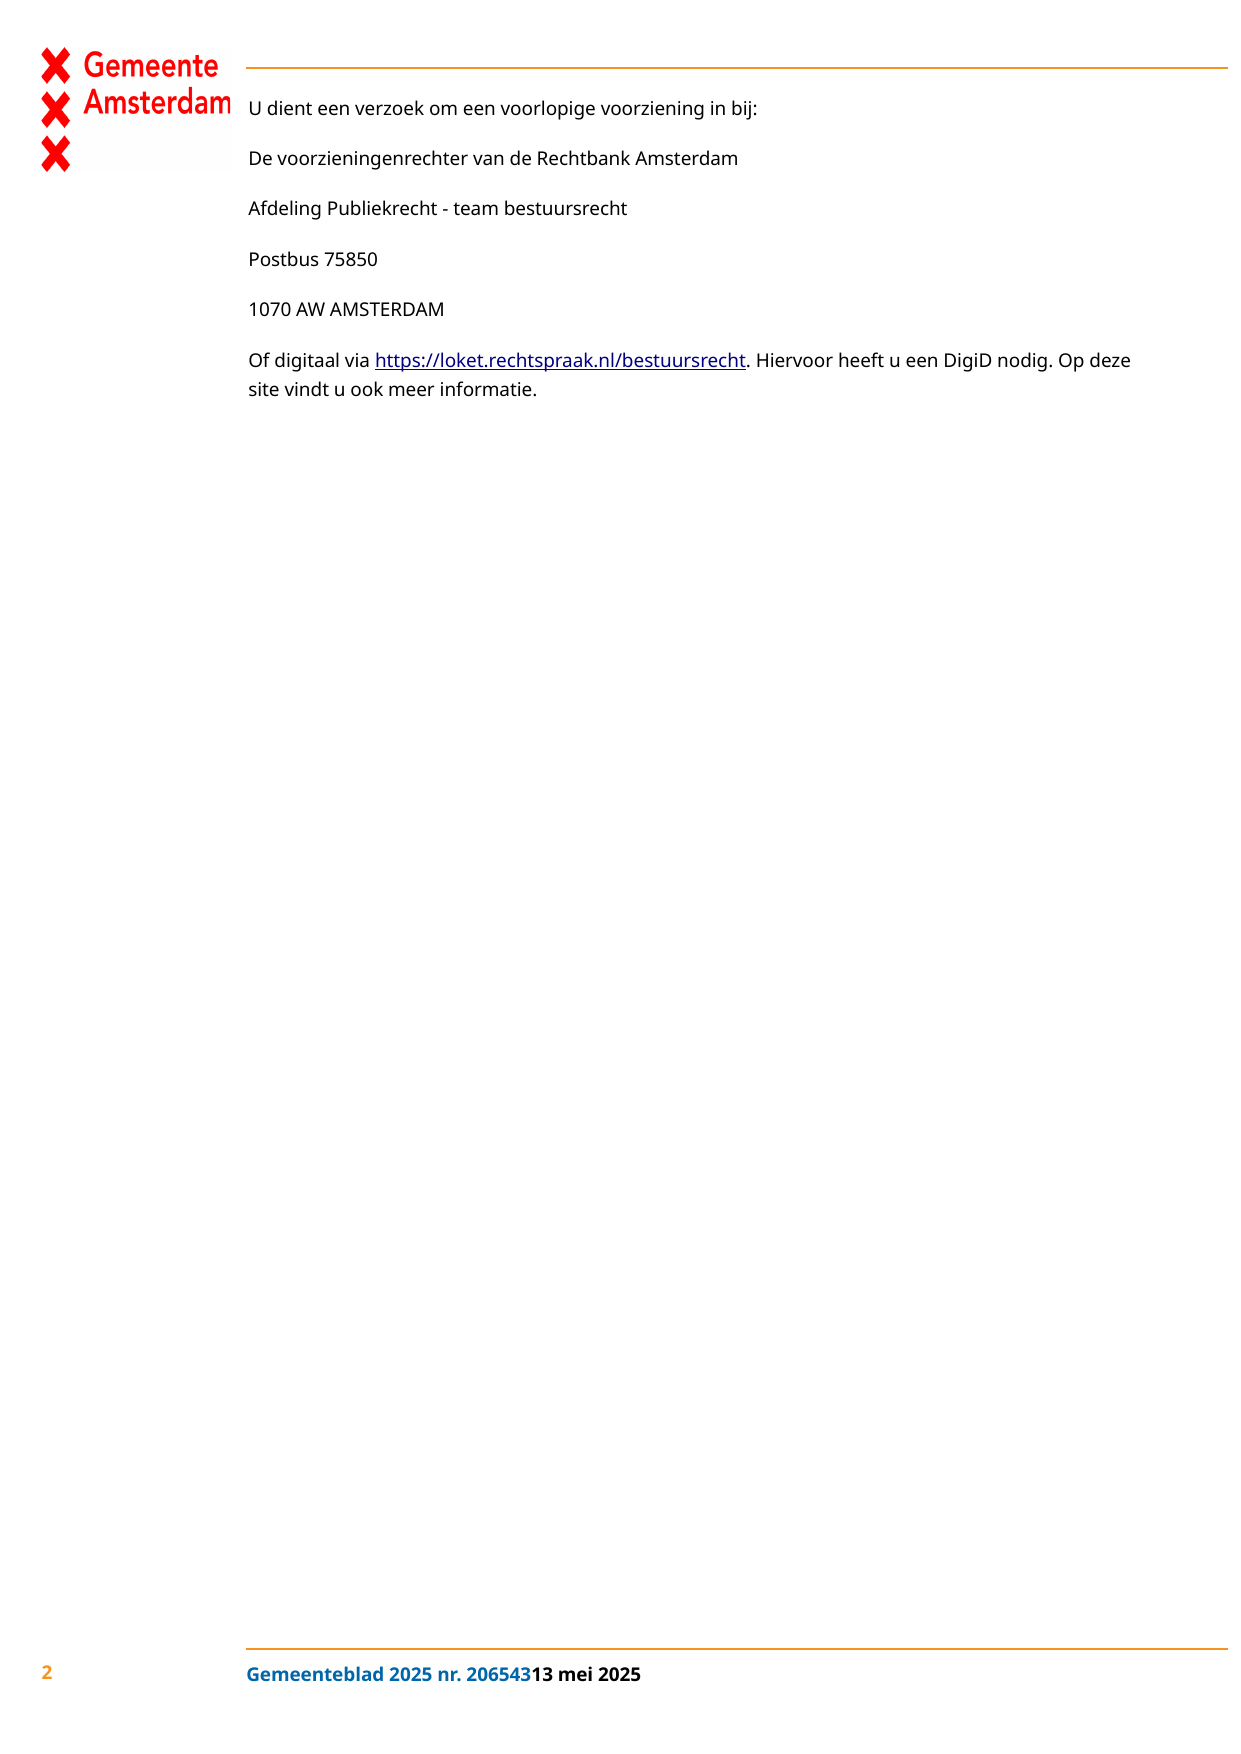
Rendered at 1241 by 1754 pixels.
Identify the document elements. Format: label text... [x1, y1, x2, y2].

text Afdeling Publiekrecht - team bestuursrecht [248, 196, 1152, 221]
text U dient een verzoek om een voorlopige voorziening in bij: [248, 95, 1152, 121]
picture [41, 47, 231, 172]
text Postbus 75850 [248, 246, 1152, 272]
text 1070 AW AMSTERDAM [248, 296, 1152, 322]
text Of digitaal via https://loket.rechtspraak.nl/bestuursrecht. Hiervoor heeft u een DigiD nodig. Op deze site vindt u ook meer informatie. [248, 347, 1152, 402]
text De voorzieningenrechter van de Rechtbank Amsterdam [248, 145, 1152, 171]
